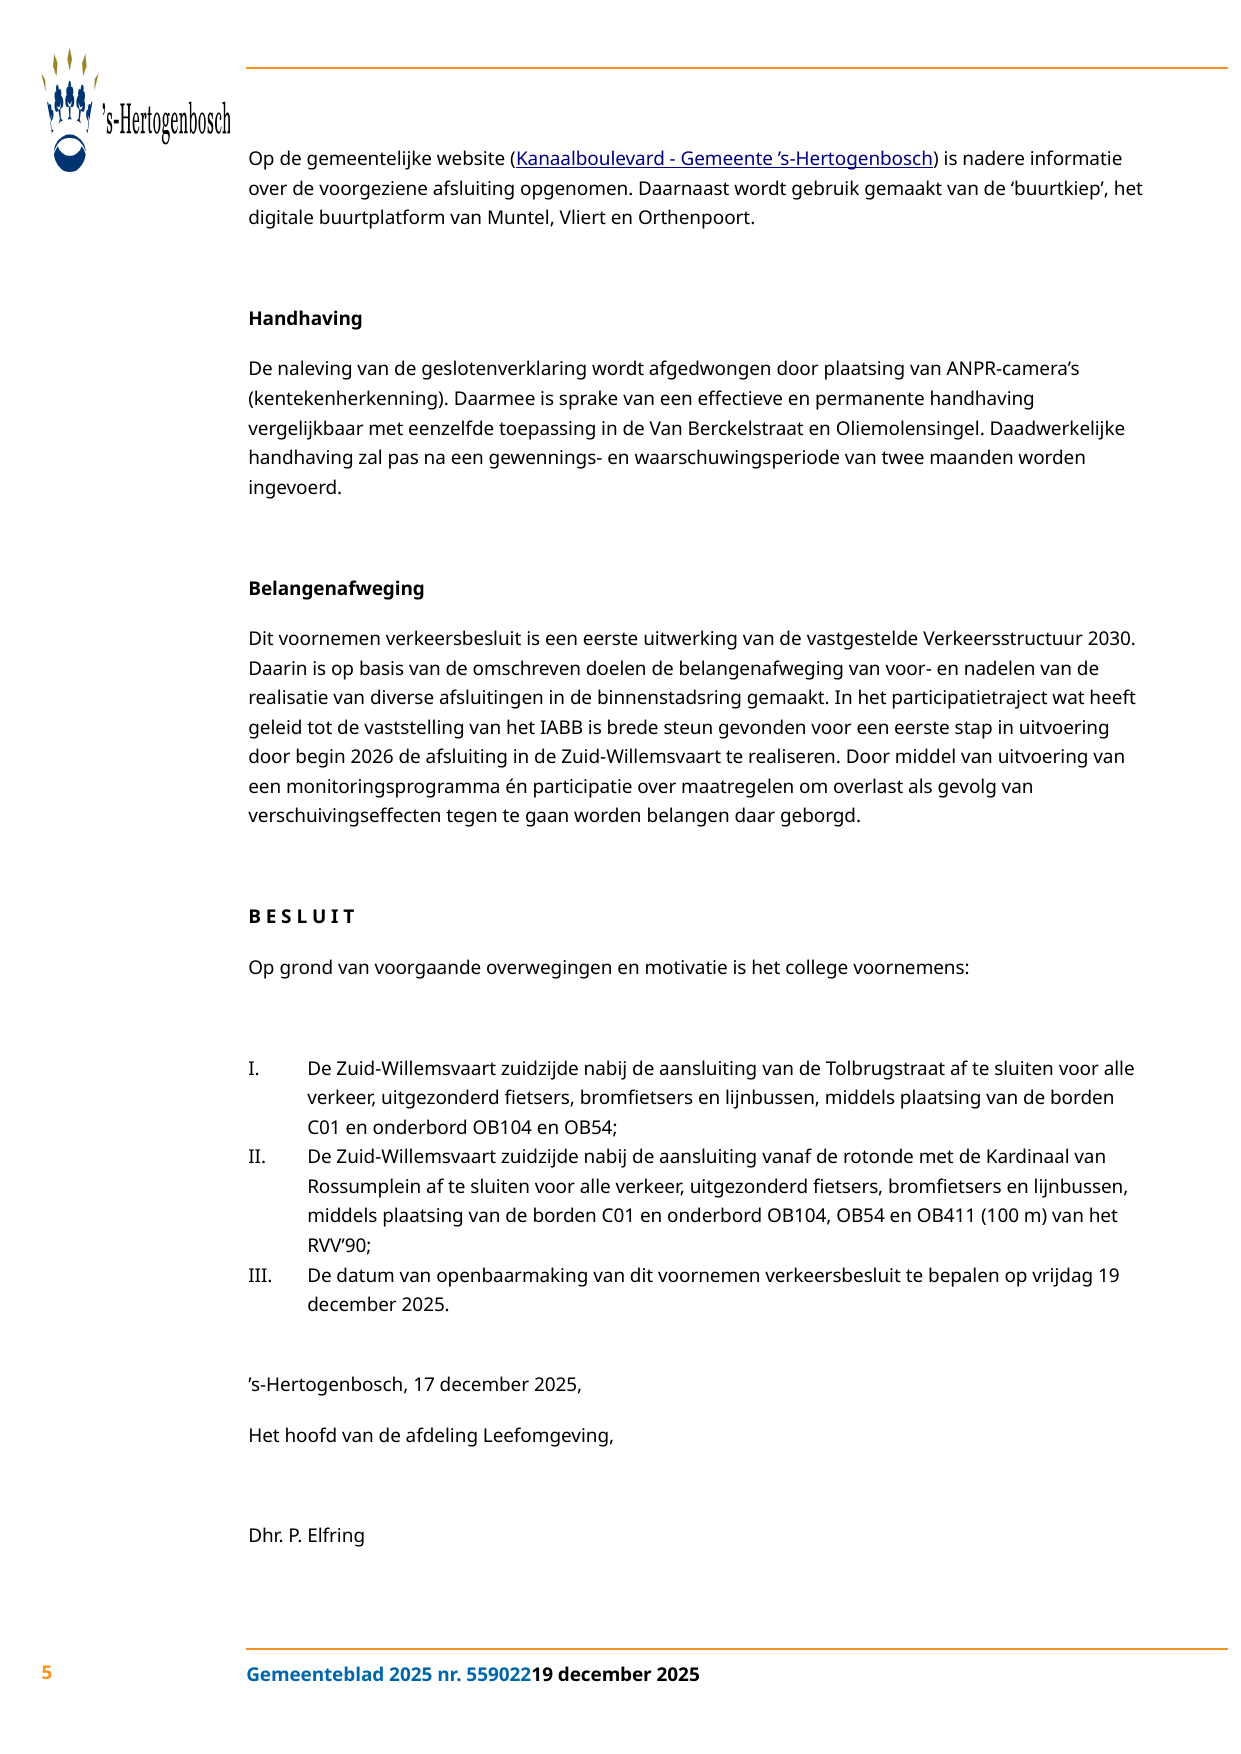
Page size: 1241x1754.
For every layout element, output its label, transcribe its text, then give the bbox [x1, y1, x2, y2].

list De Zuid-Willemsvaart zuidzijde nabij de aansluiting van de Tolbrugstraat af te sluiten voor alle verkeer, uitgezonderd fietsers, bromfietsers en lijnbussen, middels plaatsing van de borden C01 en onderbord OB104 en OB54; [248, 1055, 1152, 1140]
text Op grond van voorgaande overwegingen en motivatie is het college voornemens: [248, 954, 1152, 980]
text ’s-Hertogenbosch, 17 december 2025, [248, 1371, 1152, 1397]
text Handhaving [248, 305, 1152, 331]
text B E S L U I T [248, 903, 1152, 929]
text Belangenafweging [248, 575, 1152, 601]
list De datum van openbaarmaking van dit voornemen verkeersbesluit te bepalen op vrijdag 19 december 2025. [248, 1262, 1152, 1317]
text Dhr. P. Elfring [248, 1523, 1152, 1548]
list De Zuid-Willemsvaart zuidzijde nabij de aansluiting vanaf de rotonde met de Kardinaal van Rossumplein af te sluiten voor alle verkeer, uitgezonderd fietsers, bromfietsers en lijnbussen, middels plaatsing van de borden C01 en onderbord OB104, OB54 en OB411 (100 m) van het RVV’90; [248, 1143, 1152, 1258]
text De naleving van de geslotenverklaring wordt afgedwongen door plaatsing van ANPR-camera’s (kentekenherkenning). Daarmee is sprake van een effectieve en permanente handhaving vergelijkbaar met eenzelfde toepassing in de Van Berckelstraat en Oliemolensingel. Daadwerkelijke handhaving zal pas na een gewennings- en waarschuwingsperiode van twee maanden worden ingevoerd. [248, 356, 1152, 500]
text Het hoofd van de afdeling Leefomgeving, [248, 1422, 1152, 1448]
text Op de gemeentelijke website (Kanaalboulevard - Gemeente ’s-Hertogenbosch) is nadere informatie over de voorgeziene afsluiting opgenomen. Daarnaast wordt gebruik gemaakt van de ‘buurtkiep’, het digitale buurtplatform van Muntel, Vliert en Orthenpoort. [248, 145, 1152, 230]
picture [41, 47, 231, 172]
text Dit voornemen verkeersbesluit is een eerste uitwerking van de vastgestelde Verkeersstructuur 2030. Daarin is op basis van de omschreven doelen de belangenafweging van voor- en nadelen van de realisatie van diverse afsluitingen in de binnenstadsring gemaakt. In het participatietraject wat heeft geleid tot de vaststelling van het IABB is brede steun gevonden voor een eerste stap in uitvoering door begin 2026 de afsluiting in de Zuid-Willemsvaart te realiseren. Door middel van uitvoering van een monitoringsprogramma én participatie over maatregelen om overlast als gevolg van verschuivingseffecten tegen te gaan worden belangen daar geborgd. [248, 625, 1152, 828]
